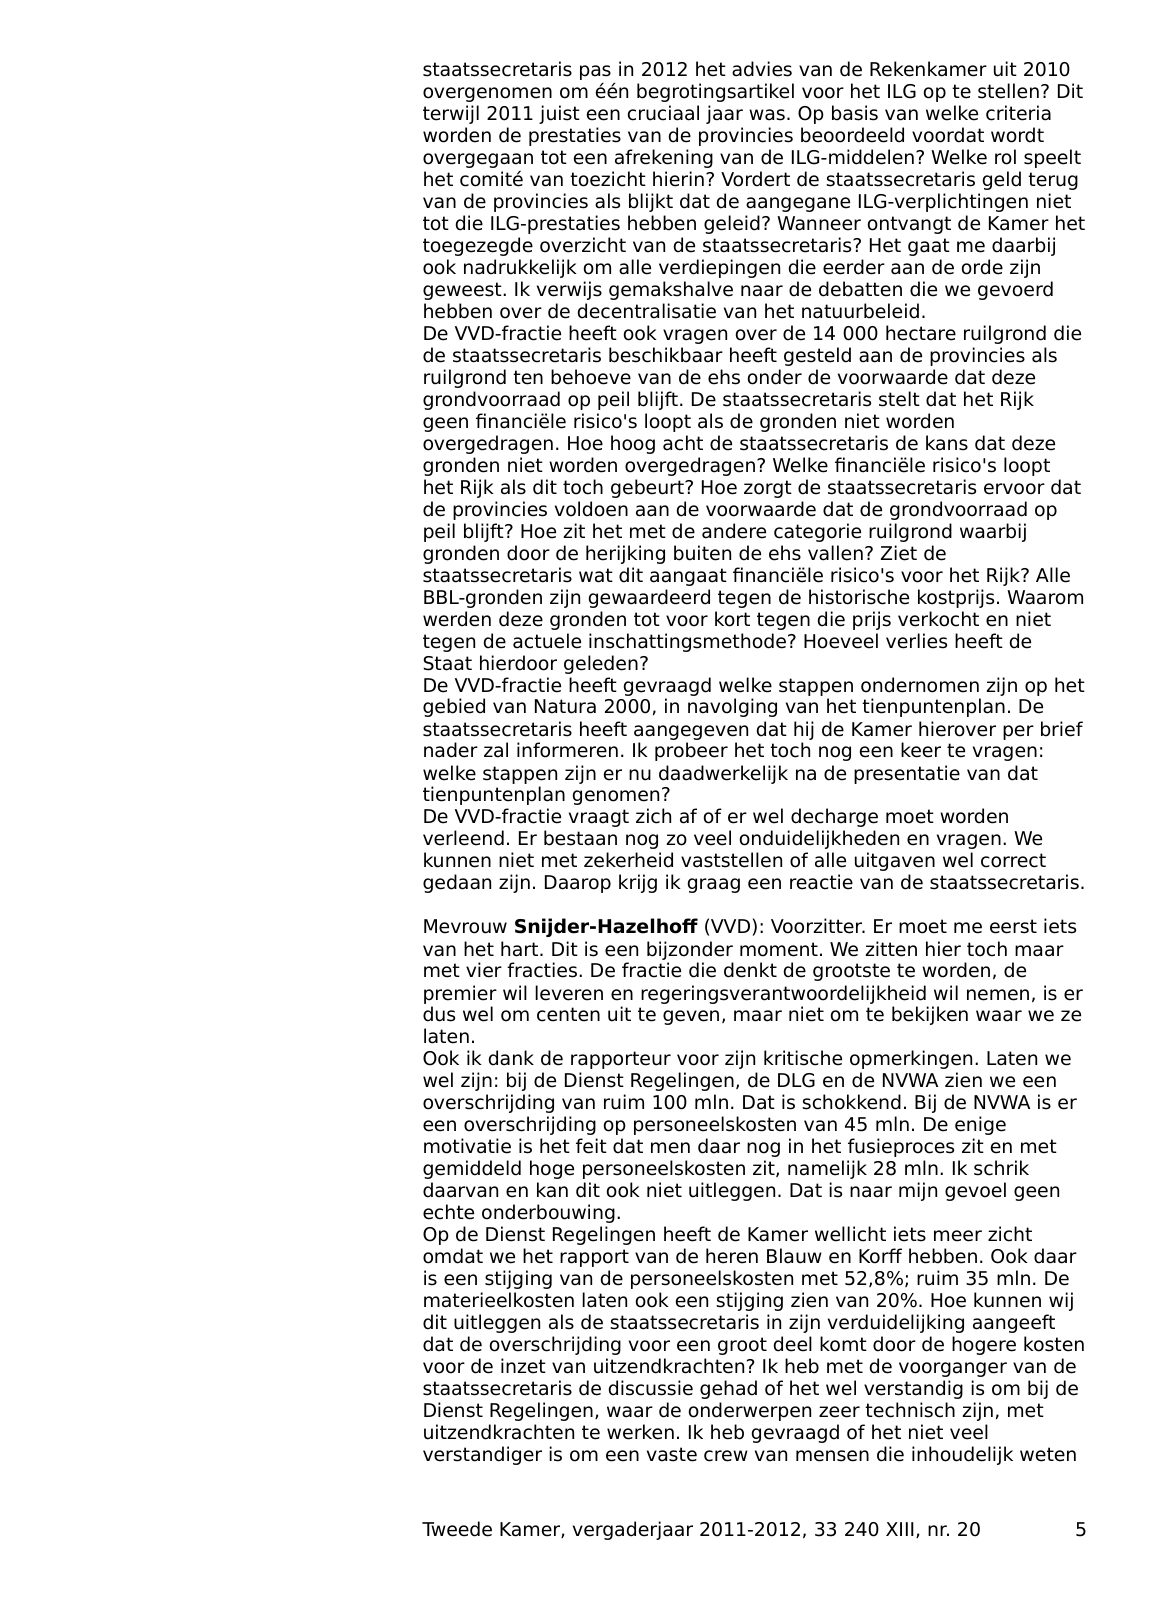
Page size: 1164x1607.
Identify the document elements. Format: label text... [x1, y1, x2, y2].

text Mevrouw Snijder-Hazelhoff (VVD): Voorzitter. Er moet me eerst iets van het hart. Dit is een bijzonder moment. We zitten hier toch maar met vier fracties. De fractie die denkt de grootste te worden, de premier wil leveren en regeringsverantwoordelijkheid wil nemen, is er dus wel om centen uit te geven, maar niet om te bekijken waar we ze laten. [422, 916, 1087, 1048]
text Ook ik dank de rapporteur voor zijn kritische opmerkingen. Laten we wel zijn: bij de Dienst Regelingen, de DLG en de NVWA zien we een overschrijding van ruim 100 mln. Dat is schokkend. Bij de NVWA is er een overschrijding op personeelskosten van 45 mln. De enige motivatie is het feit dat men daar nog in het fusieproces zit en met gemiddeld hoge personeelskosten zit, namelijk 28 mln. Ik schrik daarvan en kan dit ook niet uitleggen. Dat is naar mijn gevoel geen echte onderbouwing. [422, 1048, 1087, 1224]
text De VVD-fractie heeft ook vragen over de 14 000 hectare ruilgrond die de staatssecretaris beschikbaar heeft gesteld aan de provincies als ruilgrond ten behoeve van de ehs onder de voorwaarde dat deze grondvoorraad op peil blijft. De staatssecretaris stelt dat het Rijk geen financiële risico's loopt als de gronden niet worden overgedragen. Hoe hoog acht de staatssecretaris de kans dat deze gronden niet worden overgedragen? Welke financiële risico's loopt het Rijk als dit toch gebeurt? Hoe zorgt de staatssecretaris ervoor dat de provincies voldoen aan de voorwaarde dat de grondvoorraad op peil blijft? Hoe zit het met de andere categorie ruilgrond waarbij gronden door de herijking buiten de ehs vallen? Ziet de staatssecretaris wat dit aangaat financiële risico's voor het Rijk? Alle BBL-gronden zijn gewaardeerd tegen de historische kostprijs. Waarom werden deze gronden tot voor kort tegen die prijs verkocht en niet tegen de actuele inschattingsmethode? Hoeveel verlies heeft de Staat hierdoor geleden? [422, 323, 1087, 674]
text Op de Dienst Regelingen heeft de Kamer wellicht iets meer zicht omdat we het rapport van de heren Blauw en Korff hebben. Ook daar is een stijging van de personeelskosten met 52,8%; ruim 35 mln. De materieelkosten laten ook een stijging zien van 20%. Hoe kunnen wij dit uitleggen als de staatssecretaris in zijn verduidelijking aangeeft dat de overschrijding voor een groot deel komt door de hogere kosten voor de inzet van uitzendkrachten? Ik heb met de voorganger van de staatssecretaris de discussie gehad of het wel verstandig is om bij de Dienst Regelingen, waar de onderwerpen zeer technisch zijn, met uitzendkrachten te werken. Ik heb gevraagd of het niet veel verstandiger is om een vaste crew van mensen die inhoudelijk weten [422, 1224, 1087, 1466]
text De VVD-fractie vraagt zich af of er wel decharge moet worden verleend. Er bestaan nog zo veel onduidelijkheden en vragen. We kunnen niet met zekerheid vaststellen of alle uitgaven wel correct gedaan zijn. Daarop krijg ik graag een reactie van de staatssecretaris. [422, 806, 1087, 894]
text staatssecretaris pas in 2012 het advies van de Rekenkamer uit 2010 overgenomen om één begrotingsartikel voor het ILG op te stellen? Dit terwijl 2011 juist een cruciaal jaar was. Op basis van welke criteria worden de prestaties van de provincies beoordeeld voordat wordt overgegaan tot een afrekening van de ILG-middelen? Welke rol speelt het comité van toezicht hierin? Vordert de staatssecretaris geld terug van de provincies als blijkt dat de aangegane ILG-verplichtingen niet tot die ILG-prestaties hebben geleid? Wanneer ontvangt de Kamer het toegezegde overzicht van de staatssecretaris? Het gaat me daarbij ook nadrukkelijk om alle verdiepingen die eerder aan de orde zijn geweest. Ik verwijs gemakshalve naar de debatten die we gevoerd hebben over de decentralisatie van het natuurbeleid. [422, 59, 1087, 323]
text De VVD-fractie heeft gevraagd welke stappen ondernomen zijn op het gebied van Natura 2000, in navolging van het tienpuntenplan. De staatssecretaris heeft aangegeven dat hij de Kamer hierover per brief nader zal informeren. Ik probeer het toch nog een keer te vragen: welke stappen zijn er nu daadwerkelijk na de presentatie van dat tienpuntenplan genomen? [422, 674, 1087, 806]
